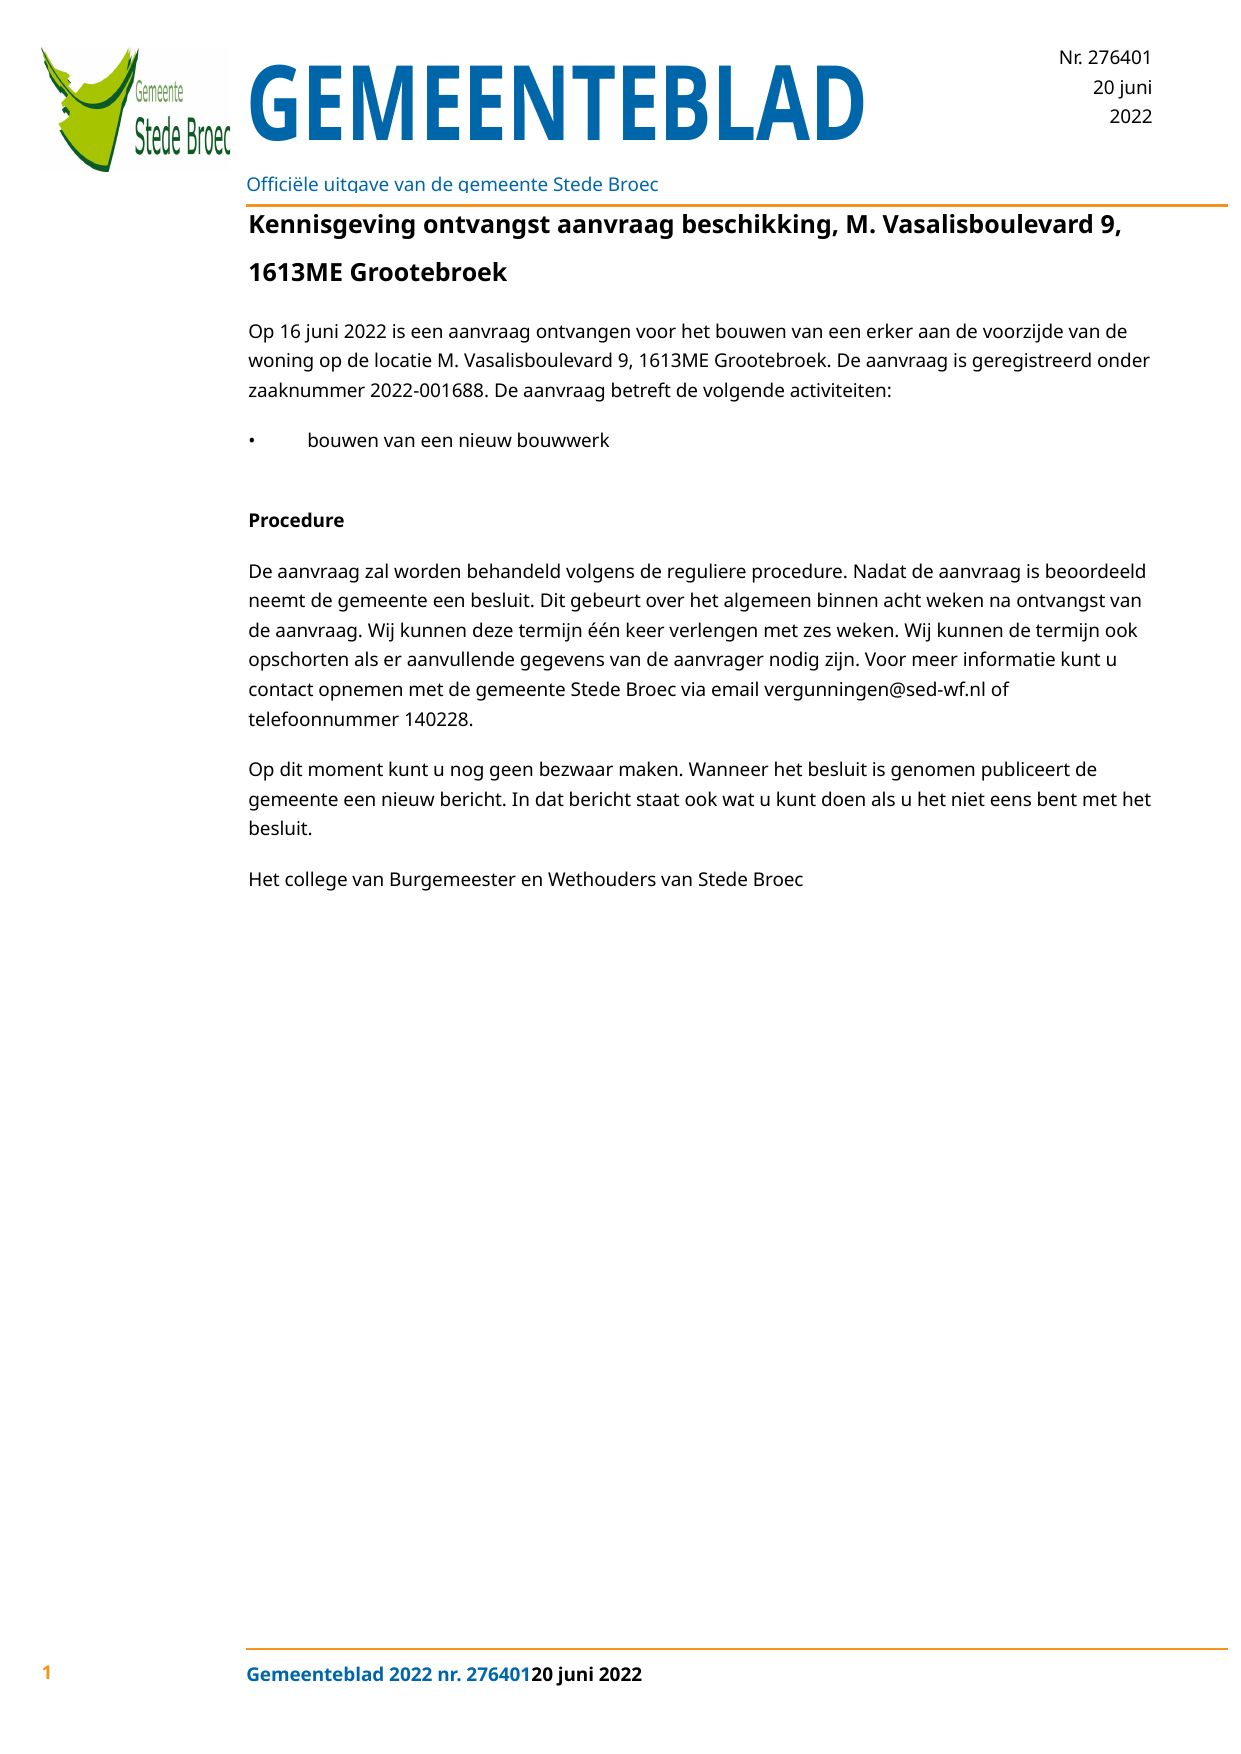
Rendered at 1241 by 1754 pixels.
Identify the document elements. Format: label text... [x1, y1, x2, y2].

text Op 16 juni 2022 is een aanvraag ontvangen voor het bouwen van een erker aan de voorzijde van de woning op de locatie M. Vasalisboulevard 9, 1613ME Grootebroek. De aanvraag is geregistreerd onder zaaknummer 2022-001688. De aanvraag betreft de volgende activiteiten: [248, 318, 1152, 403]
text Procedure [248, 507, 1152, 533]
text De aanvraag zal worden behandeld volgens de reguliere procedure. Nadat de aanvraag is beoordeeld neemt de gemeente een besluit. Dit gebeurt over het algemeen binnen acht weken na ontvangst van de aanvraag. Wij kunnen deze termijn één keer verlengen met zes weken. Wij kunnen de termijn ook opschorten als er aanvullende gegevens van de aanvrager nodig zijn. Voor meer informatie kunt u contact opnemen met de gemeente Stede Broec via email vergunningen@sed-wf.nl of telefoonnummer 140228. [248, 558, 1152, 732]
text Kennisgeving ontvangst aanvraag beschikking, M. Vasalisboulevard 9, 1613ME Grootebroek [248, 207, 1152, 288]
text Het college van Burgemeester en Wethouders van Stede Broec [248, 866, 1152, 892]
text Op dit moment kunt u nog geen bezwaar maken. Wanneer het besluit is genomen publiceert de gemeente een nieuw bericht. In dat bericht staat ook wat u kunt doen als u het niet eens bent met het besluit. [248, 756, 1152, 841]
picture [41, 47, 231, 172]
list bouwen van een nieuw bouwwerk [248, 427, 1152, 453]
